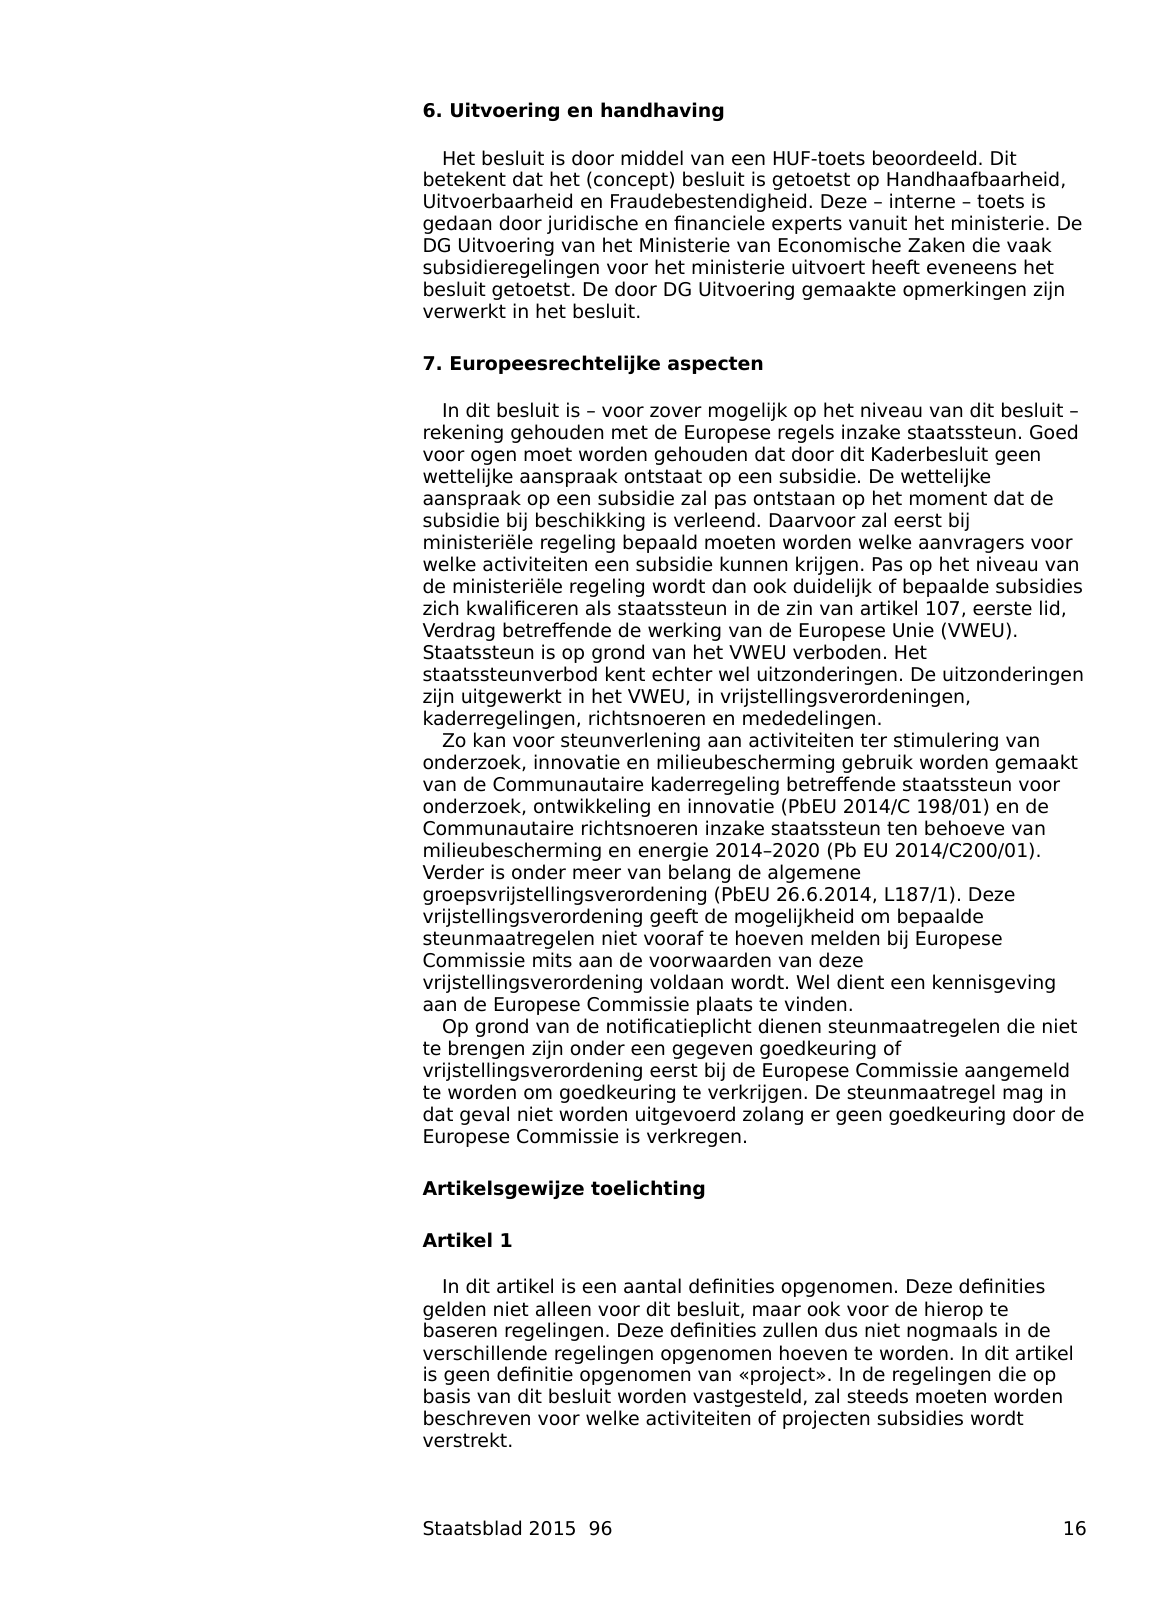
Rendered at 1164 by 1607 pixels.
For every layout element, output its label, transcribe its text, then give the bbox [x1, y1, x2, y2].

subtitle Artikel 1 [422, 1229, 1087, 1251]
text In dit artikel is een aantal definities opgenomen. Deze definities gelden niet alleen voor dit besluit, maar ook voor de hierop te baseren regelingen. Deze definities zullen dus niet nogmaals in de verschillende regelingen opgenomen hoeven te worden. In dit artikel is geen definitie opgenomen van «project». In de regelingen die op basis van dit besluit worden vastgesteld, zal steeds moeten worden beschreven voor welke activiteiten of projecten subsidies wordt verstrekt. [422, 1276, 1087, 1452]
text Zo kan voor steunverlening aan activiteiten ter stimulering van onderzoek, innovatie en milieubescherming gebruik worden gemaakt van de Communautaire kaderregeling betreffende staatssteun voor onderzoek, ontwikkeling en innovatie (PbEU 2014/C 198/01) en de Communautaire richtsnoeren inzake staatssteun ten behoeve van milieubescherming en energie 2014–2020 (Pb EU 2014/C200/01). Verder is onder meer van belang de algemene groepsvrijstellingsverordening (PbEU 26.6.2014, L187/1). Deze vrijstellingsverordening geeft de mogelijkheid om bepaalde steunmaatregelen niet vooraf te hoeven melden bij Europese Commissie mits aan de voorwaarden van deze vrijstellingsverordening voldaan wordt. Wel dient een kennisgeving aan de Europese Commissie plaats te vinden. [422, 730, 1087, 1016]
subtitle 6. Uitvoering en handhaving [422, 100, 1087, 122]
text Het besluit is door middel van een HUF-toets beoordeeld. Dit betekent dat het (concept) besluit is getoetst op Handhaafbaarheid, Uitvoerbaarheid en Fraudebestendigheid. Deze – interne – toets is gedaan door juridische en financiele experts vanuit het ministerie. De DG Uitvoering van het Ministerie van Economische Zaken die vaak subsidieregelingen voor het ministerie uitvoert heeft eveneens het besluit getoetst. De door DG Uitvoering gemaakte opmerkingen zijn verwerkt in het besluit. [422, 147, 1087, 323]
text In dit besluit is – voor zover mogelijk op het niveau van dit besluit – rekening gehouden met de Europese regels inzake staatssteun. Goed voor ogen moet worden gehouden dat door dit Kaderbesluit geen wettelijke aanspraak ontstaat op een subsidie. De wettelijke aanspraak op een subsidie zal pas ontstaan op het moment dat de subsidie bij beschikking is verleend. Daarvoor zal eerst bij ministeriële regeling bepaald moeten worden welke aanvragers voor welke activiteiten een subsidie kunnen krijgen. Pas op het niveau van de ministeriële regeling wordt dan ook duidelijk of bepaalde subsidies zich kwalificeren als staatssteun in de zin van artikel 107, eerste lid, Verdrag betreffende de werking van de Europese Unie (VWEU). Staatssteun is op grond van het VWEU verboden. Het staatssteunverbod kent echter wel uitzonderingen. De uitzonderingen zijn uitgewerkt in het VWEU, in vrijstellingsverordeningen, kaderregelingen, richtsnoeren en mededelingen. [422, 400, 1087, 730]
subtitle Artikelsgewijze toelichting [422, 1177, 1087, 1199]
text Op grond van de notificatieplicht dienen steunmaatregelen die niet te brengen zijn onder een gegeven goedkeuring of vrijstellingsverordening eerst bij de Europese Commissie aangemeld te worden om goedkeuring te verkrijgen. De steunmaatregel mag in dat geval niet worden uitgevoerd zolang er geen goedkeuring door de Europese Commissie is verkregen. [422, 1016, 1087, 1147]
subtitle 7. Europeesrechtelijke aspecten [422, 353, 1087, 375]
